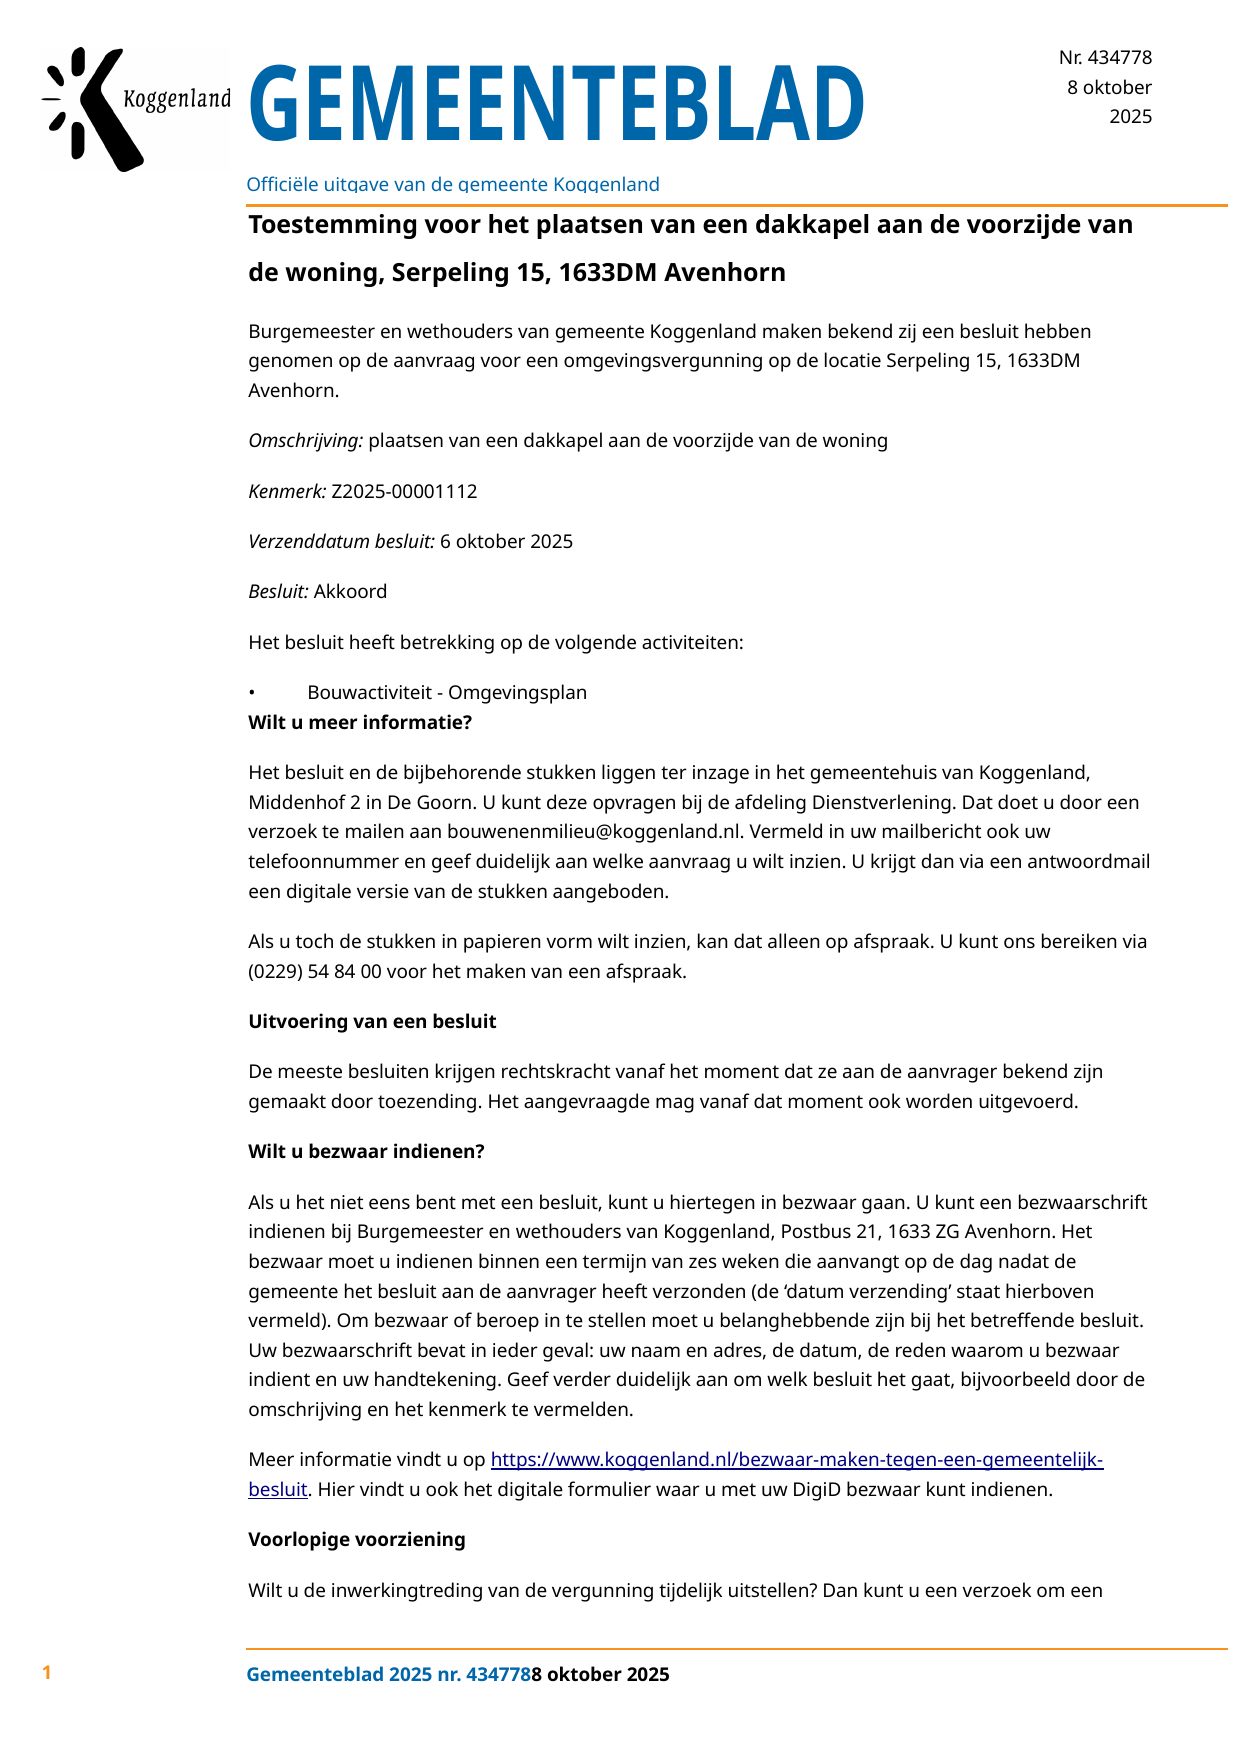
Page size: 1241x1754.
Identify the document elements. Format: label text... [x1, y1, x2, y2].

text Wilt u meer informatie? [248, 709, 1152, 735]
text Uitvoering van een besluit [248, 1008, 1152, 1034]
text Toestemming voor het plaatsen van een dakkapel aan de voorzijde van de woning, Serpeling 15, 1633DM Avenhorn [248, 207, 1152, 288]
text De meeste besluiten krijgen rechtskracht vanaf het moment dat ze aan de aanvrager bekend zijn gemaakt door toezending. Het aangevraagde mag vanaf dat moment ook worden uitgevoerd. [248, 1059, 1152, 1114]
text Het besluit en de bijbehorende stukken liggen ter inzage in het gemeentehuis van Koggenland, Middenhof 2 in De Goorn. U kunt deze opvragen bij de afdeling Dienstverlening. Dat doet u door een verzoek te mailen aan bouwenenmilieu@koggenland.nl. Vermeld in uw mailbericht ook uw telefoonnummer en geef duidelijk aan welke aanvraag u wilt inzien. U krijgt dan via een antwoordmail een digitale versie van de stukken aangeboden. [248, 759, 1152, 904]
text Burgemeester en wethouders van gemeente Koggenland maken bekend zij een besluit hebben genomen op de aanvraag voor een omgevingsvergunning op de locatie Serpeling 15, 1633DM Avenhorn. [248, 318, 1152, 403]
text Kenmerk: Z2025-00001112 [248, 478, 1152, 504]
list Bouwactiviteit - Omgevingsplan [248, 679, 1152, 705]
picture [41, 47, 231, 172]
text Wilt u de inwerkingtreding van de vergunning tijdelijk uitstellen? Dan kunt u een verzoek om een [248, 1577, 1152, 1603]
text Verzenddatum besluit: 6 oktober 2025 [248, 528, 1152, 554]
text Besluit: Akkoord [248, 579, 1152, 604]
text Als u toch de stukken in papieren vorm wilt inzien, kan dat alleen op afspraak. U kunt ons bereiken via (0229) 54 84 00 voor het maken van een afspraak. [248, 928, 1152, 984]
text Als u het niet eens bent met een besluit, kunt u hiertegen in bezwaar gaan. U kunt een bezwaarschrift indienen bij Burgemeester en wethouders van Koggenland, Postbus 21, 1633 ZG Avenhorn. Het bezwaar moet u indienen binnen een termijn van zes weken die aanvangt op de dag nadat de gemeente het besluit aan de aanvrager heeft verzonden (de ‘datum verzending’ staat hierboven vermeld). Om bezwaar of beroep in te stellen moet u belanghebbende zijn bij het betreffende besluit. Uw bezwaarschrift bevat in ieder geval: uw naam en adres, de datum, de reden waarom u bezwaar indient en uw handtekening. Geef verder duidelijk aan om welk besluit het gaat, bijvoorbeeld door de omschrijving en het kenmerk te vermelden. [248, 1189, 1152, 1422]
text Meer informatie vindt u op https://www.koggenland.nl/bezwaar-maken-tegen-een-gemeentelijk-besluit. Hier vindt u ook het digitale formulier waar u met uw DigiD bezwaar kunt indienen. [248, 1447, 1152, 1502]
text Wilt u bezwaar indienen? [248, 1139, 1152, 1164]
text Het besluit heeft betrekking op de volgende activiteiten: [248, 629, 1152, 655]
text Voorlopige voorziening [248, 1527, 1152, 1552]
text Omschrijving: plaatsen van een dakkapel aan de voorzijde van de woning [248, 427, 1152, 453]
